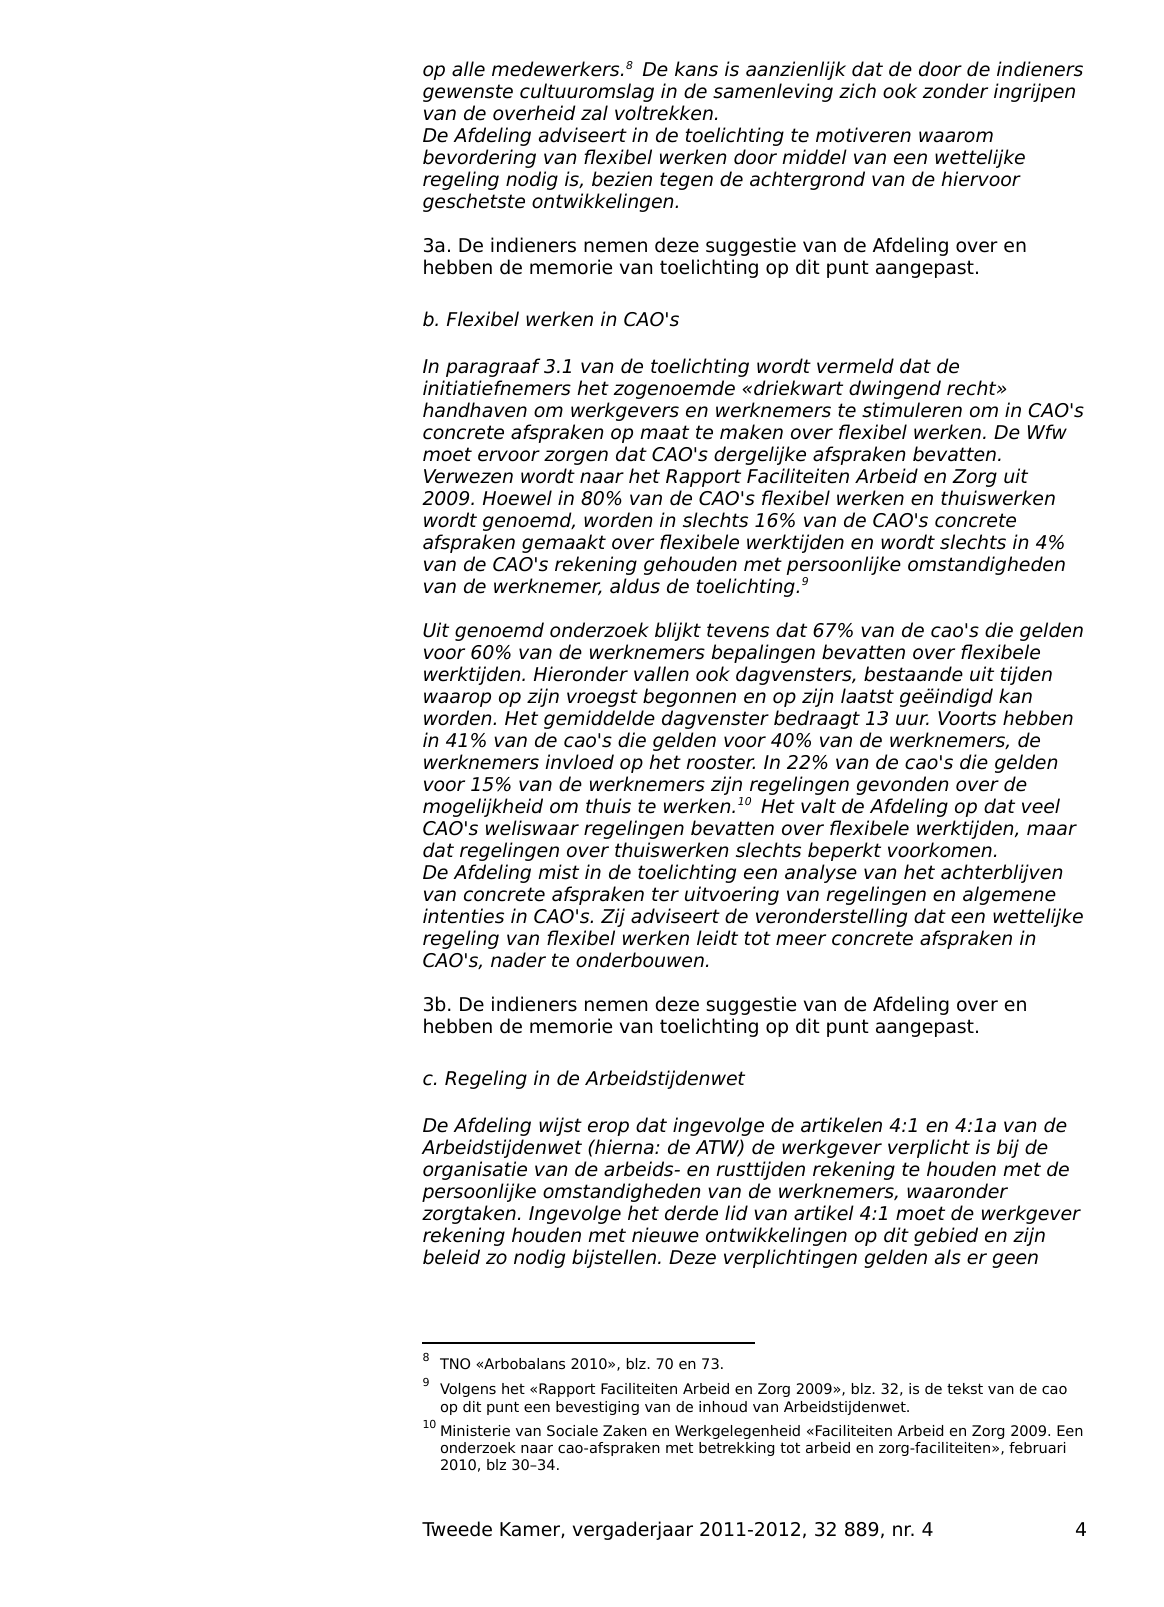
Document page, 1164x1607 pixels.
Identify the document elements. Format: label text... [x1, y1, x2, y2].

text Ministerie van Sociale Zaken en Werkgelegenheid «Faciliteiten Arbeid en Zorg 2009. Een onderzoek naar cao-afspraken met betrekking tot arbeid en zorg-faciliteiten», februari 2010, blz 30–34. [422, 1418, 1087, 1474]
subtitle c. Regeling in de Arbeidstijdenwet [422, 1068, 1087, 1090]
text Uit genoemd onderzoek blijkt tevens dat 67% van de cao's die gelden voor 60% van de werknemers bepalingen bevatten over flexibele werktijden. Hieronder vallen ook dagvensters, bestaande uit tijden waarop op zijn vroegst begonnen en op zijn laatst geëindigd kan worden. Het gemiddelde dagvenster bedraagt 13 uur. Voorts hebben in 41% van de cao's die gelden voor 40% van de werknemers, de werknemers invloed op het rooster. In 22% van de cao's die gelden voor 15% van de werknemers zijn regelingen gevonden over de mogelijkheid om thuis te werken. Het valt de Afdeling op dat veel CAO's weliswaar regelingen bevatten over flexibele werktijden, maar dat regelingen over thuiswerken slechts beperkt voorkomen. [422, 620, 1087, 862]
text De Afdeling mist in de toelichting een analyse van het achterblijven van concrete afspraken ter uitvoering van regelingen en algemene intenties in CAO's. Zij adviseert de veronderstelling dat een wettelijke regeling van flexibel werken leidt tot meer concrete afspraken in CAO's, nader te onderbouwen. [422, 862, 1087, 972]
text TNO «Arbobalans 2010», blz. 70 en 73. [422, 1352, 1087, 1374]
text 3a. De indieners nemen deze suggestie van de Afdeling over en hebben de memorie van toelichting op dit punt aangepast. [422, 235, 1087, 279]
subtitle b. Flexibel werken in CAO's [422, 309, 1087, 331]
text op alle medewerkers. De kans is aanzienlijk dat de door de indieners gewenste cultuuromslag in de samenleving zich ook zonder ingrijpen van de overheid zal voltrekken. [422, 59, 1087, 125]
text In paragraaf 3.1 van de toelichting wordt vermeld dat de initiatiefnemers het zogenoemde «driekwart dwingend recht» handhaven om werkgevers en werknemers te stimuleren om in CAO's concrete afspraken op maat te maken over flexibel werken. De Wfw moet ervoor zorgen dat CAO's dergelijke afspraken bevatten. Verwezen wordt naar het Rapport Faciliteiten Arbeid en Zorg uit 2009. Hoewel in 80% van de CAO's flexibel werken en thuiswerken wordt genoemd, worden in slechts 16% van de CAO's concrete afspraken gemaakt over flexibele werktijden en wordt slechts in 4% van de CAO's rekening gehouden met persoonlijke omstandigheden van de werknemer, aldus de toelichting. [422, 356, 1087, 598]
text De Afdeling wijst erop dat ingevolge de artikelen 4:1 en 4:1a van de Arbeidstijdenwet (hierna: de ATW) de werkgever verplicht is bij de organisatie van de arbeids- en rusttijden rekening te houden met de persoonlijke omstandigheden van de werknemers, waaronder zorgtaken. Ingevolge het derde lid van artikel 4:1 moet de werkgever rekening houden met nieuwe ontwikkelingen op dit gebied en zijn beleid zo nodig bijstellen. Deze verplichtingen gelden als er geen [422, 1115, 1087, 1269]
text 3b. De indieners nemen deze suggestie van de Afdeling over en hebben de memorie van toelichting op dit punt aangepast. [422, 994, 1087, 1038]
text De Afdeling adviseert in de toelichting te motiveren waarom bevordering van flexibel werken door middel van een wettelijke regeling nodig is, bezien tegen de achtergrond van de hiervoor geschetste ontwikkelingen. [422, 125, 1087, 213]
text Volgens het «Rapport Faciliteiten Arbeid en Zorg 2009», blz. 32, is de tekst van de cao op dit punt een bevestiging van de inhoud van Arbeidstijdenwet. [422, 1377, 1087, 1416]
